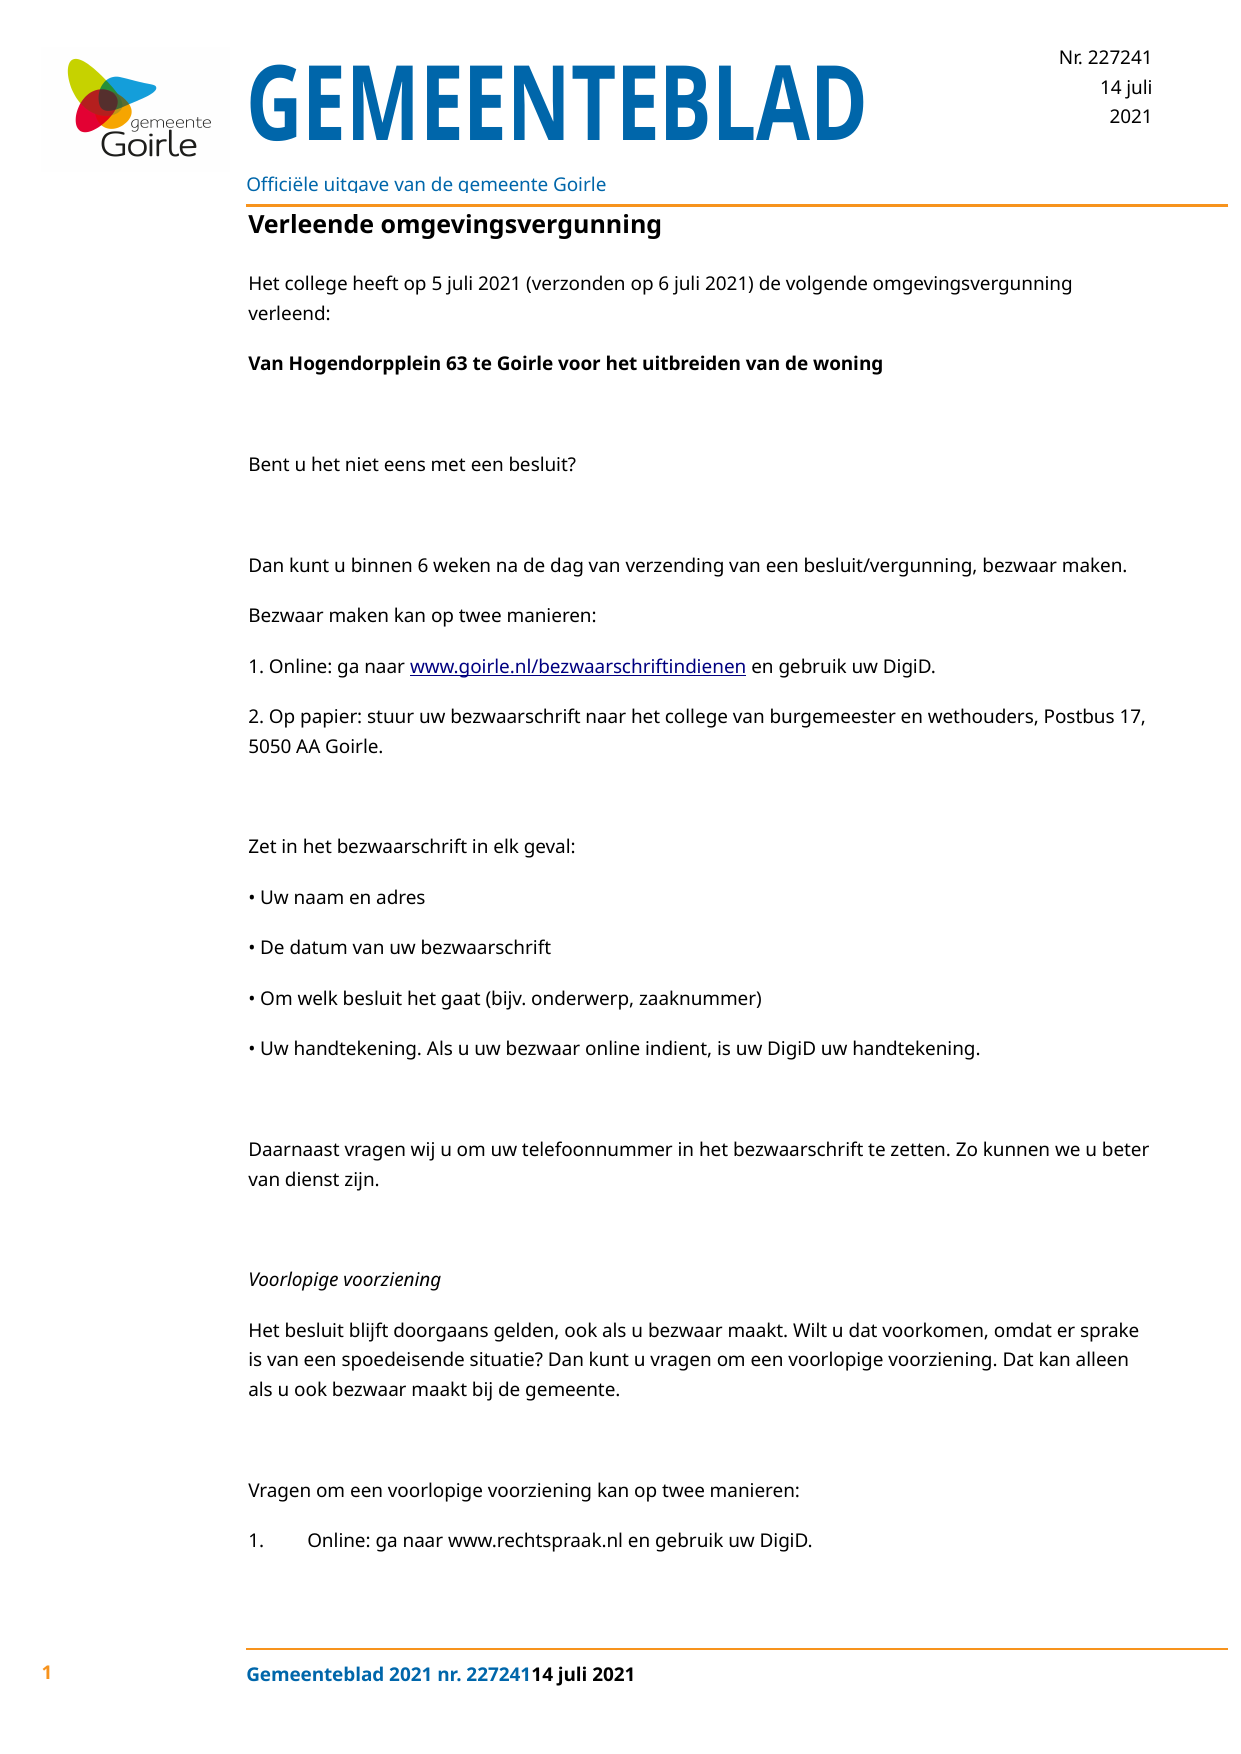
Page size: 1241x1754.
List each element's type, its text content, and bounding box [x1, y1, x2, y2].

list Online: ga naar www.rechtspraak.nl en gebruik uw DigiD. [248, 1527, 1152, 1553]
text Daarnaast vragen wij u om uw telefoonnummer in het bezwaarschrift te zetten. Zo kunnen we u beter van dienst zijn. [248, 1136, 1152, 1191]
text Voorlopige voorziening [248, 1267, 1152, 1292]
text Bent u het niet eens met een besluit? [248, 451, 1152, 477]
picture [41, 47, 231, 172]
text Het besluit blijft doorgaans gelden, ook als u bezwaar maakt. Wilt u dat voorkomen, omdat er sprake is van een spoedeisende situatie? Dan kunt u vragen om een voorlopige voorziening. Dat kan alleen als u ook bezwaar maakt bij de gemeente. [248, 1317, 1152, 1402]
text 1. Online: ga naar www.goirle.nl/bezwaarschriftindienen en gebruik uw DigiD. [248, 653, 1152, 678]
text Bezwaar maken kan op twee manieren: [248, 602, 1152, 628]
text 2. Op papier: stuur uw bezwaarschrift naar het college van burgemeester en wethouders, Postbus 17, 5050 AA Goirle. [248, 703, 1152, 758]
text • Uw naam en adres [248, 884, 1152, 910]
text Van Hogendorpplein 63 te Goirle voor het uitbreiden van de woning [248, 350, 1152, 376]
text Verleende omgevingsvergunning [248, 207, 1152, 241]
text Het college heeft op 5 juli 2021 (verzonden op 6 juli 2021) de volgende omgevingsvergunning verleend: [248, 270, 1152, 326]
text • De datum van uw bezwaarschrift [248, 934, 1152, 960]
text • Uw handtekening. Als u uw bezwaar online indient, is uw DigiD uw handtekening. [248, 1035, 1152, 1061]
text Dan kunt u binnen 6 weken na de dag van verzending van een besluit/vergunning, bezwaar maken. [248, 552, 1152, 578]
text Vragen om een voorlopige voorziening kan op twee manieren: [248, 1477, 1152, 1503]
text Zet in het bezwaarschrift in elk geval: [248, 834, 1152, 859]
text • Om welk besluit het gaat (bijv. onderwerp, zaaknummer) [248, 985, 1152, 1011]
